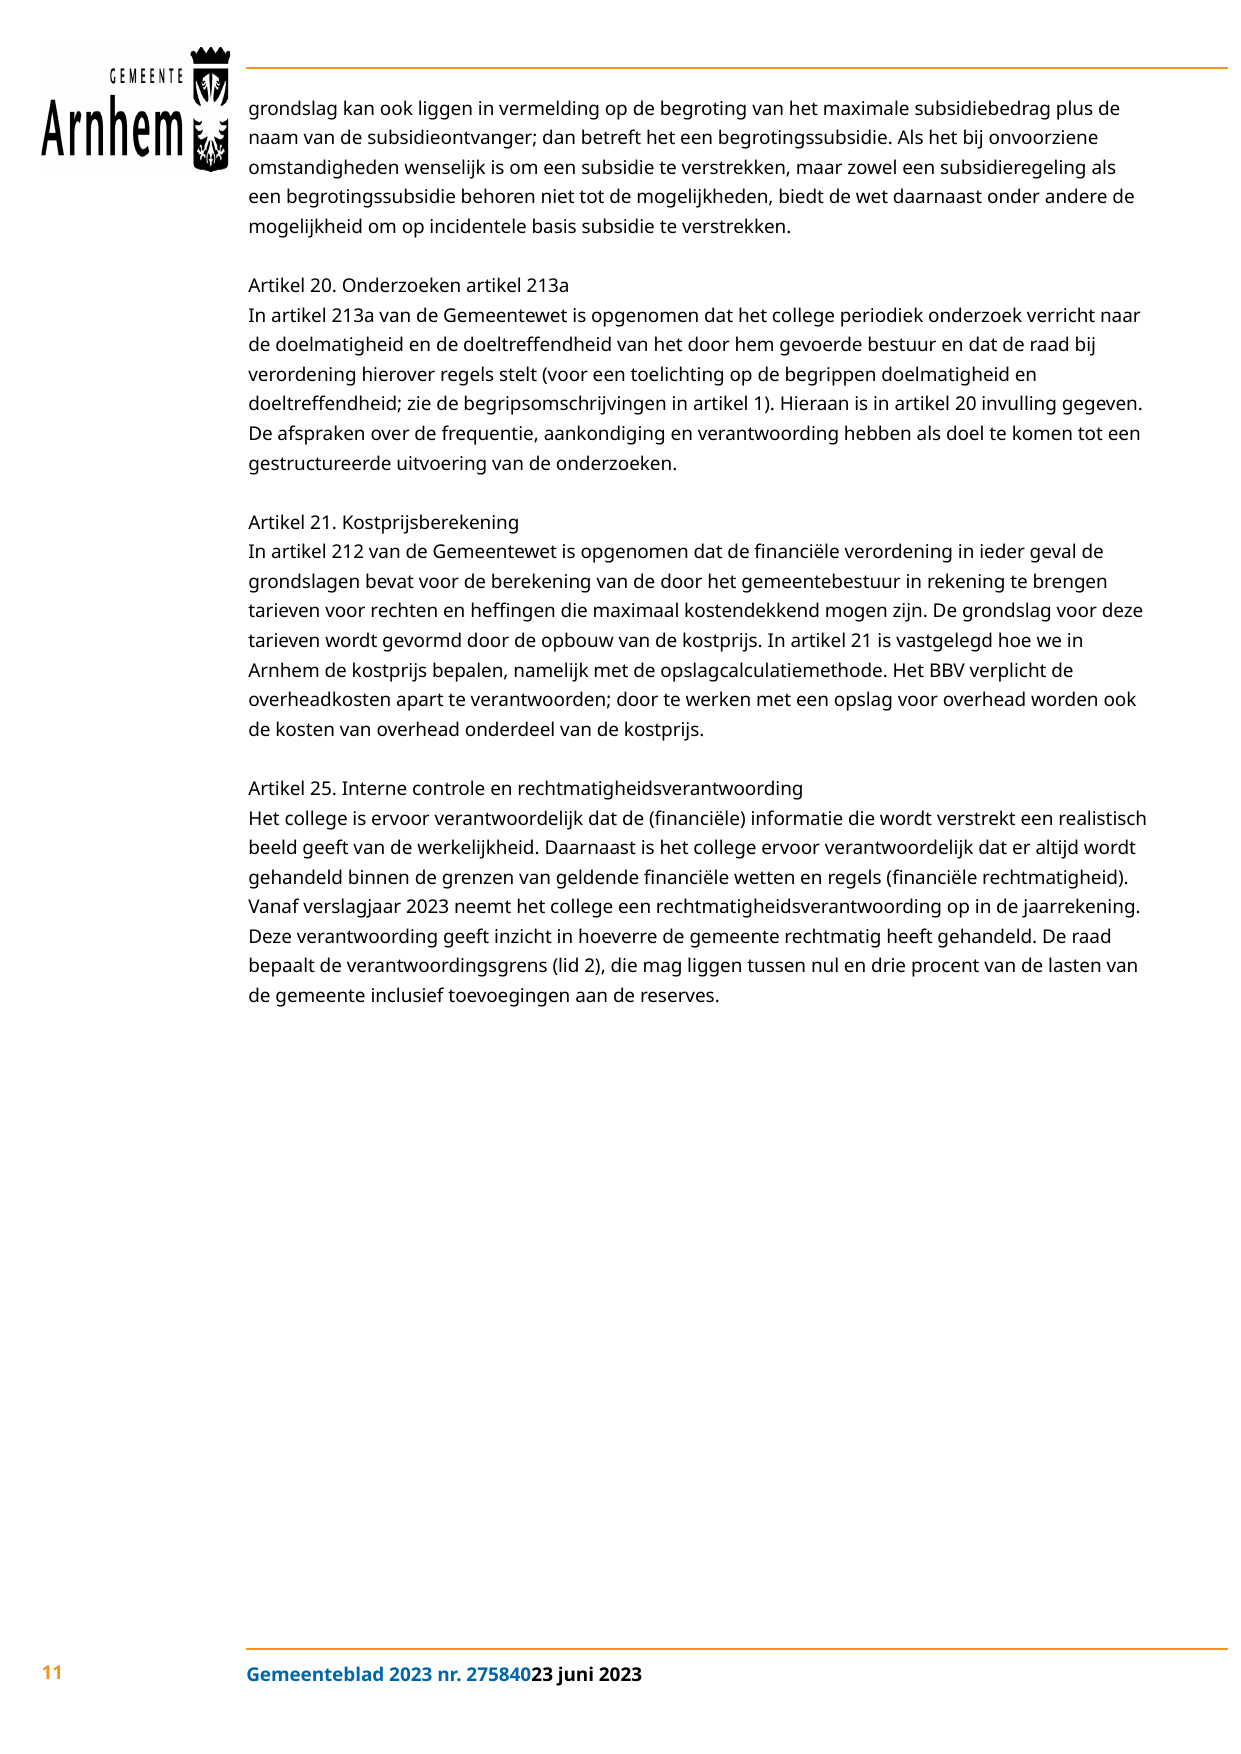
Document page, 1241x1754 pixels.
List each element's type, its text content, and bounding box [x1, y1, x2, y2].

text In artikel 212 van de Gemeentewet is opgenomen dat de financiële verordening in ieder geval de grondslagen bevat voor de berekening van de door het gemeentebestuur in rekening te brengen tarieven voor rechten en heffingen die maximaal kostendekkend mogen zijn. De grondslag voor deze tarieven wordt gevormd door de opbouw van de kostprijs. In artikel 21 is vastgelegd hoe we in Arnhem de kostprijs bepalen, namelijk met de opslagcalculatiemethode. Het BBV verplicht de overheadkosten apart te verantwoorden; door te werken met een opslag voor overhead worden ook de kosten van overhead onderdeel van de kostprijs. [248, 538, 1152, 742]
picture [41, 47, 231, 172]
text Artikel 20. Onderzoeken artikel 213a [248, 272, 1152, 298]
text In artikel 213a van de Gemeentewet is opgenomen dat het college periodiek onderzoek verricht naar de doelmatigheid en de doeltreffendheid van het door hem gevoerde bestuur en dat de raad bij verordening hierover regels stelt (voor een toelichting op de begrippen doelmatigheid en doeltreffendheid; zie de begripsomschrijvingen in artikel 1). Hieraan is in artikel 20 invulling gegeven. De afspraken over de frequentie, aankondiging en verantwoording hebben als doel te komen tot een gestructureerde uitvoering van de onderzoeken. [248, 302, 1152, 476]
text Het college is ervoor verantwoordelijk dat de (financiële) informatie die wordt verstrekt een realistisch beeld geeft van de werkelijkheid. Daarnaast is het college ervoor verantwoordelijk dat er altijd wordt gehandeld binnen de grenzen van geldende financiële wetten en regels (financiële rechtmatigheid). [248, 805, 1152, 890]
text grondslag kan ook liggen in vermelding op de begroting van het maximale subsidiebedrag plus de naam van de subsidieontvanger; dan betreft het een begrotingssubsidie. Als het bij onvoorziene omstandigheden wenselijk is om een subsidie te verstrekken, maar zowel een subsidieregeling als een begrotingssubsidie behoren niet tot de mogelijkheden, biedt de wet daarnaast onder andere de mogelijkheid om op incidentele basis subsidie te verstrekken. [248, 95, 1152, 239]
text Artikel 21. Kostprijsberekening [248, 509, 1152, 535]
text Artikel 25. Interne controle en rechtmatigheidsverantwoording [248, 775, 1152, 801]
text Vanaf verslagjaar 2023 neemt het college een rechtmatigheidsverantwoording op in de jaarrekening. Deze verantwoording geeft inzicht in hoeverre de gemeente rechtmatig heeft gehandeld. De raad bepaalt de verantwoordingsgrens (lid 2), die mag liggen tussen nul en drie procent van de lasten van de gemeente inclusief toevoegingen aan de reserves. [248, 893, 1152, 1008]
